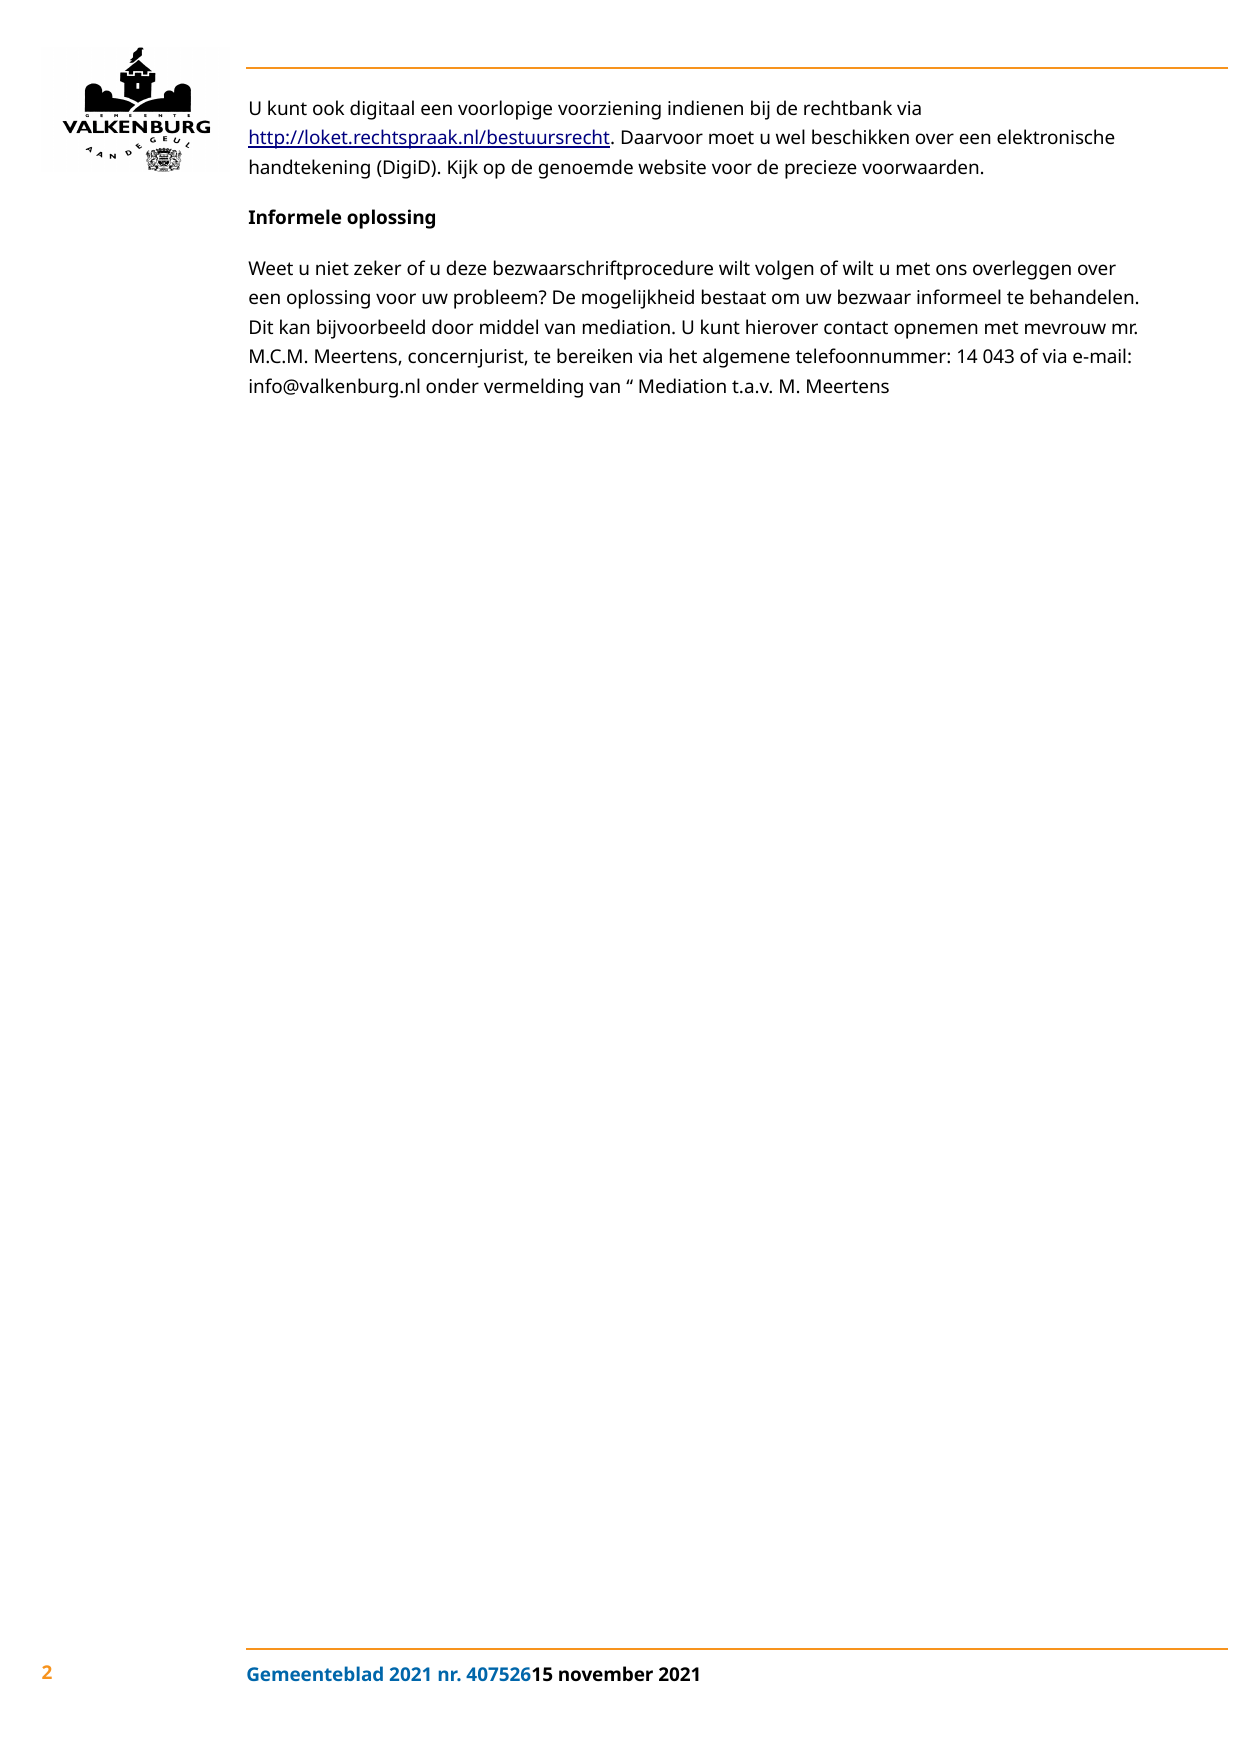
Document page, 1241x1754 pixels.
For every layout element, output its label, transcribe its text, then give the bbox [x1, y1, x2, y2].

text U kunt ook digitaal een voorlopige voorziening indienen bij de rechtbank via http://loket.rechtspraak.nl/bestuursrecht. Daarvoor moet u wel beschikken over een elektronische handtekening (DigiD). Kijk op de genoemde website voor de precieze voorwaarden. [248, 95, 1152, 180]
text Weet u niet zeker of u deze bezwaarschriftprocedure wilt volgen of wilt u met ons overleggen over een oplossing voor uw probleem? De mogelijkheid bestaat om uw bezwaar informeel te behandelen. Dit kan bijvoorbeeld door middel van mediation. U kunt hierover contact opnemen met mevrouw mr. M.C.M. Meertens, concernjurist, te bereiken via het algemene telefoonnummer: 14 043 of via e-mail: info@valkenburg.nl onder vermelding van “ Mediation t.a.v. M. Meertens [248, 255, 1152, 399]
picture [41, 47, 231, 172]
text Informele oplossing [248, 204, 1152, 230]
